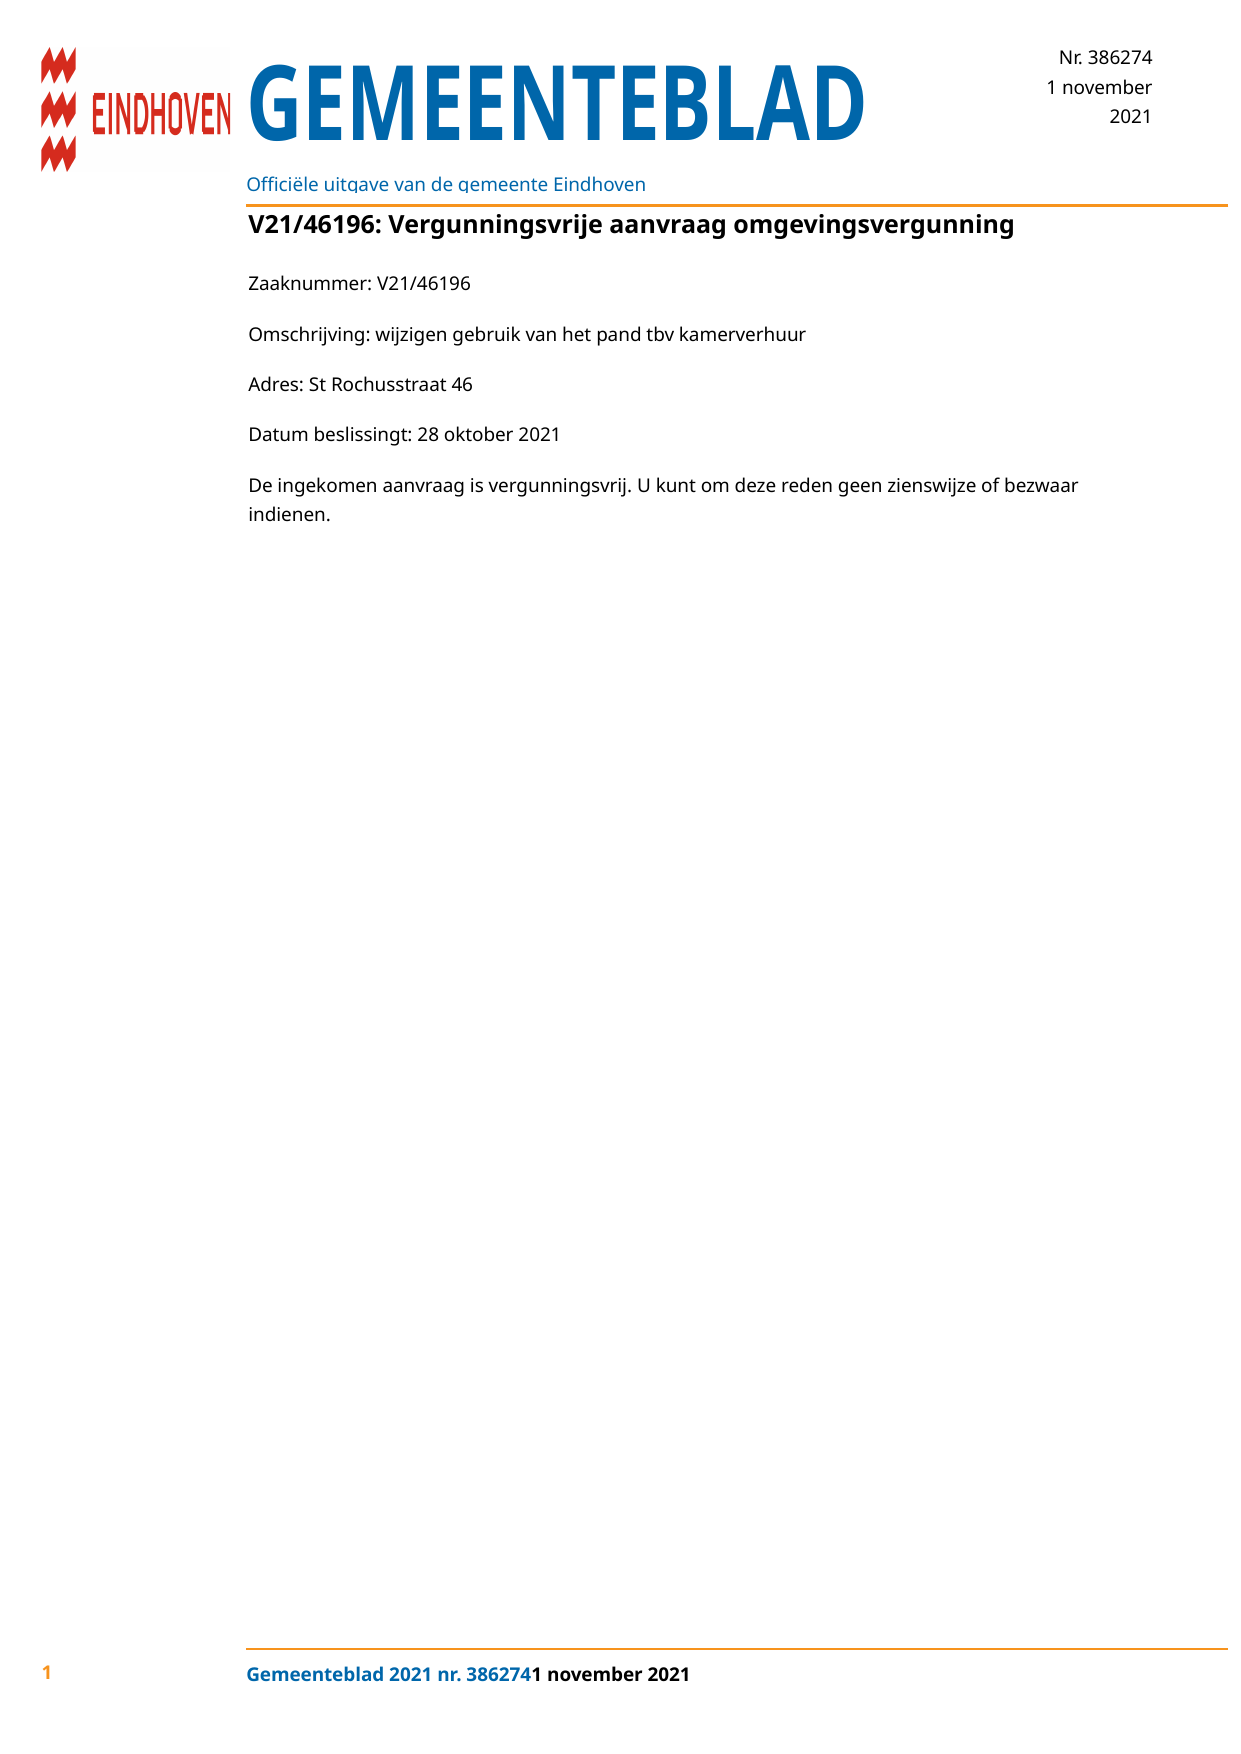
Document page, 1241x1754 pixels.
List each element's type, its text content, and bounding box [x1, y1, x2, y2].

text V21/46196: Vergunningsvrije aanvraag omgevingsvergunning [248, 207, 1152, 241]
picture [41, 47, 231, 172]
text Zaaknummer: V21/46196 [248, 270, 1152, 296]
text Adres: St Rochusstraat 46 [248, 371, 1152, 397]
text Omschrijving: wijzigen gebruik van het pand tbv kamerverhuur [248, 321, 1152, 346]
text Datum beslissingt: 28 oktober 2021 [248, 422, 1152, 447]
text De ingekomen aanvraag is vergunningsvrij. U kunt om deze reden geen zienswijze of bezwaar indienen. [248, 472, 1152, 527]
